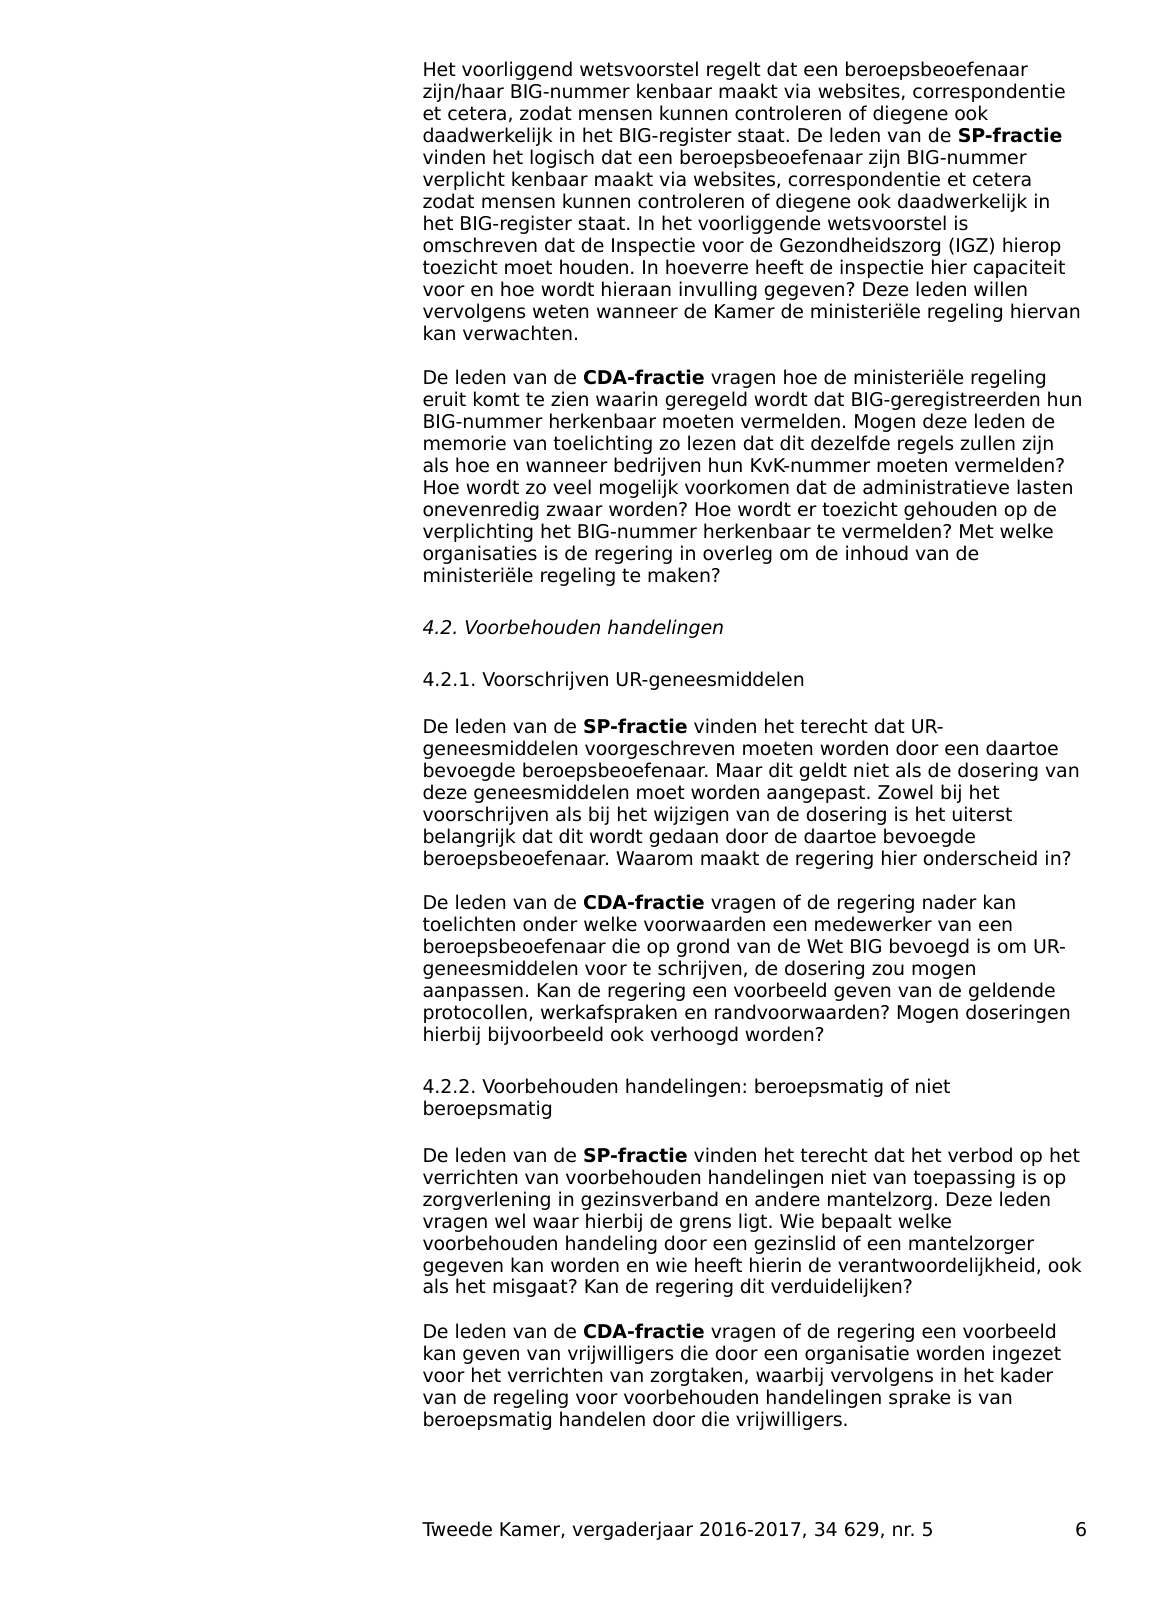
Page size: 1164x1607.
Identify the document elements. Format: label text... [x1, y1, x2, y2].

text De leden van de CDA-fractie vragen of de regering nader kan toelichten onder welke voorwaarden een medewerker van een beroepsbeoefenaar die op grond van de Wet BIG bevoegd is om UR-geneesmiddelen voor te schrijven, de dosering zou mogen aanpassen. Kan de regering een voorbeeld geven van de geldende protocollen, werkafspraken en randvoorwaarden? Mogen doseringen hierbij bijvoorbeeld ook verhoogd worden? [422, 892, 1087, 1046]
subtitle 4.2.1. Voorschrijven UR-geneesmiddelen [422, 669, 1087, 691]
text De leden van de CDA-fractie vragen of de regering een voorbeeld kan geven van vrijwilligers die door een organisatie worden ingezet voor het verrichten van zorgtaken, waarbij vervolgens in het kader van de regeling voor voorbehouden handelingen sprake is van beroepsmatig handelen door die vrijwilligers. [422, 1321, 1087, 1431]
text De leden van de SP-fractie vinden het terecht dat UR-geneesmiddelen voorgeschreven moeten worden door een daartoe bevoegde beroepsbeoefenaar. Maar dit geldt niet als de dosering van deze geneesmiddelen moet worden aangepast. Zowel bij het voorschrijven als bij het wijzigen van de dosering is het uiterst belangrijk dat dit wordt gedaan door de daartoe bevoegde beroepsbeoefenaar. Waarom maakt de regering hier onderscheid in? [422, 716, 1087, 869]
subtitle 4.2. Voorbehouden handelingen [422, 617, 1087, 639]
text De leden van de CDA-fractie vragen hoe de ministeriële regeling eruit komt te zien waarin geregeld wordt dat BIG-geregistreerden hun BIG-nummer herkenbaar moeten vermelden. Mogen deze leden de memorie van toelichting zo lezen dat dit dezelfde regels zullen zijn als hoe en wanneer bedrijven hun KvK-nummer moeten vermelden? Hoe wordt zo veel mogelijk voorkomen dat de administratieve lasten onevenredig zwaar worden? Hoe wordt er toezicht gehouden op de verplichting het BIG-nummer herkenbaar te vermelden? Met welke organisaties is de regering in overleg om de inhoud van de ministeriële regeling te maken? [422, 367, 1087, 587]
subtitle 4.2.2. Voorbehouden handelingen: beroepsmatig of niet beroepsmatig [422, 1076, 1087, 1119]
text Het voorliggend wetsvoorstel regelt dat een beroepsbeoefenaar zijn/haar BIG-nummer kenbaar maakt via websites, correspondentie et cetera, zodat mensen kunnen controleren of diegene ook daadwerkelijk in het BIG-register staat. De leden van de SP-fractie vinden het logisch dat een beroepsbeoefenaar zijn BIG-nummer verplicht kenbaar maakt via websites, correspondentie et cetera zodat mensen kunnen controleren of diegene ook daadwerkelijk in het BIG-register staat. In het voorliggende wetsvoorstel is omschreven dat de Inspectie voor de Gezondheidszorg (IGZ) hierop toezicht moet houden. In hoeverre heeft de inspectie hier capaciteit voor en hoe wordt hieraan invulling gegeven? Deze leden willen vervolgens weten wanneer de Kamer de ministeriële regeling hiervan kan verwachten. [422, 59, 1087, 345]
text De leden van de SP-fractie vinden het terecht dat het verbod op het verrichten van voorbehouden handelingen niet van toepassing is op zorgverlening in gezinsverband en andere mantelzorg. Deze leden vragen wel waar hierbij de grens ligt. Wie bepaalt welke voorbehouden handeling door een gezinslid of een mantelzorger gegeven kan worden en wie heeft hierin de verantwoordelijkheid, ook als het misgaat? Kan de regering dit verduidelijken? [422, 1144, 1087, 1298]
